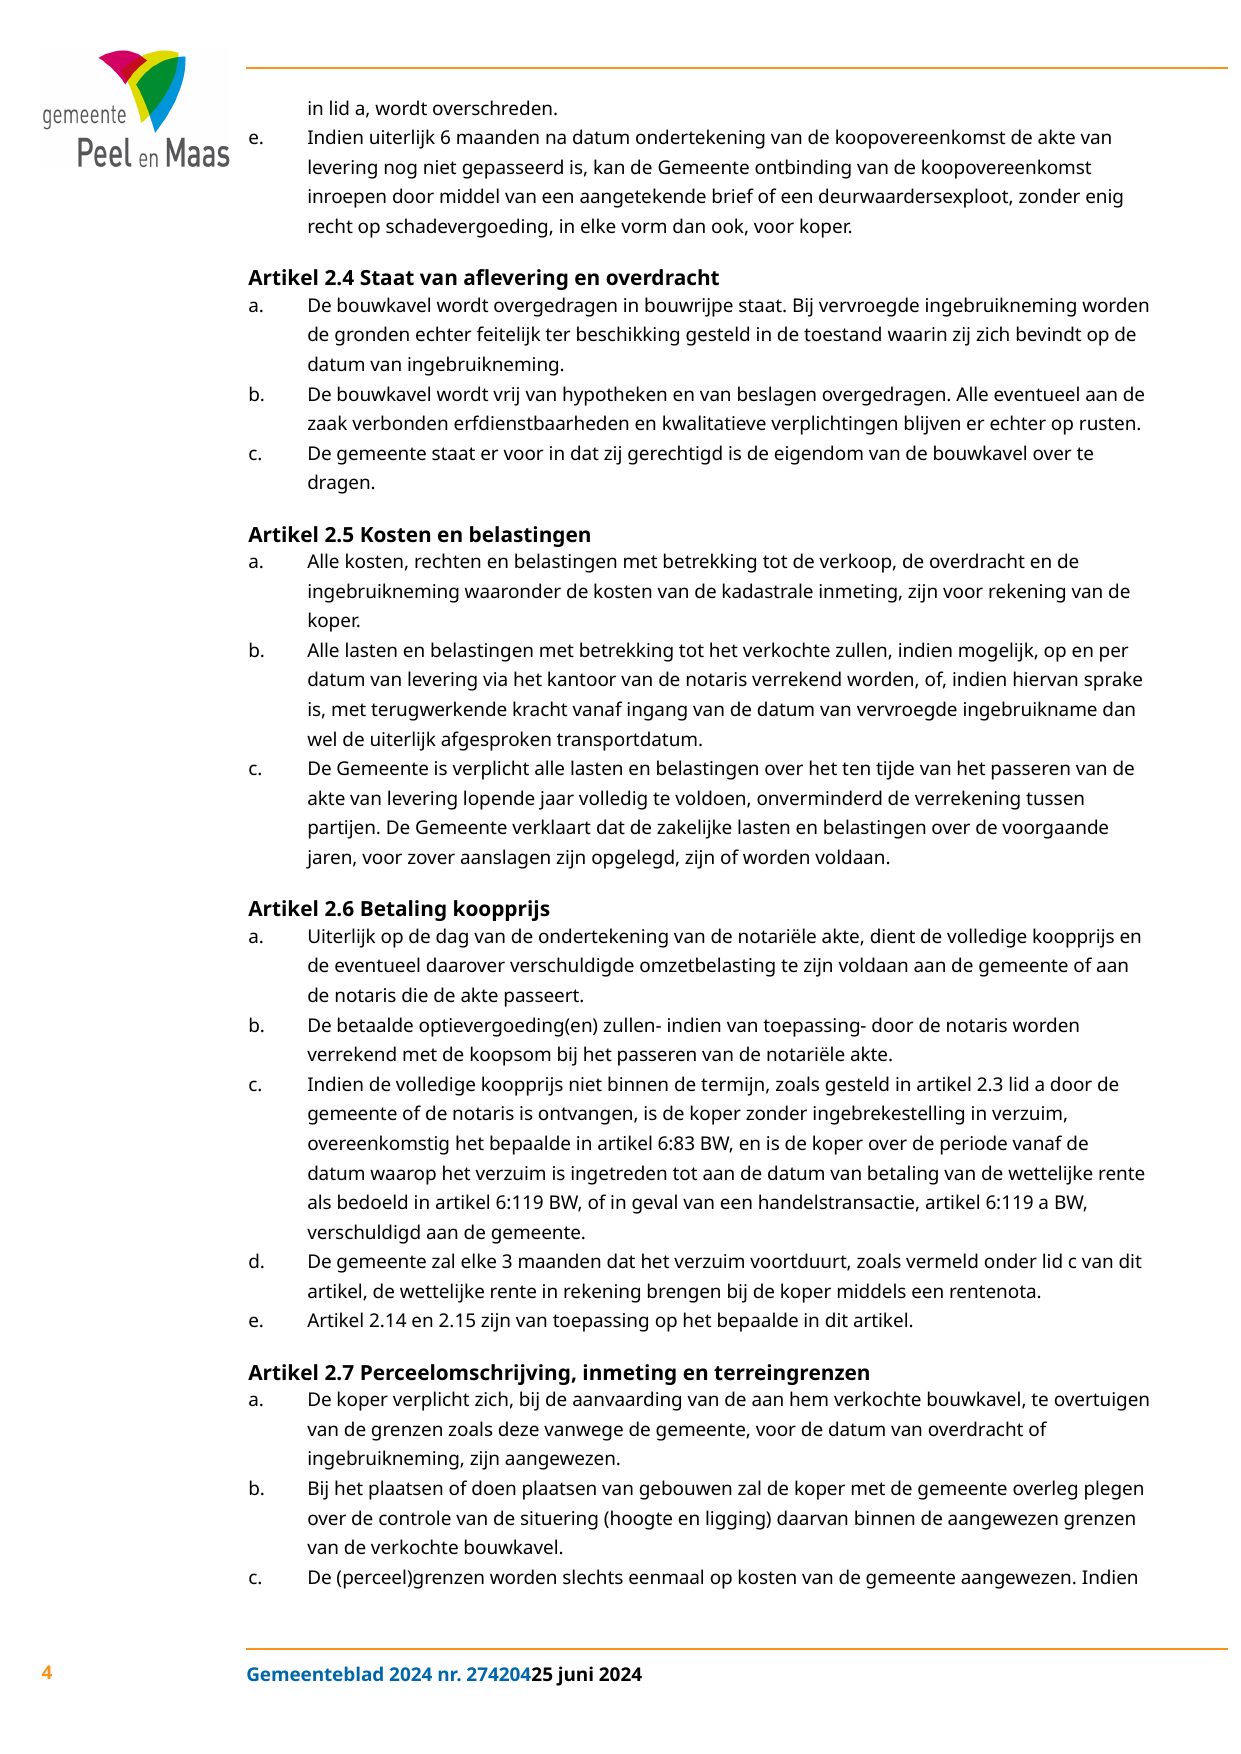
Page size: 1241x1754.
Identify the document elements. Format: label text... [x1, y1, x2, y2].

list Indien uiterlijk 6 maanden na datum ondertekening van de koopovereenkomst de akte van levering nog niet gepasseerd is, kan de Gemeente ontbinding van de koopovereenkomst inroepen door middel van een aangetekende brief of een deurwaardersexploot, zonder enig recht op schadevergoeding, in elke vorm dan ook, voor koper. [248, 124, 1152, 239]
text Artikel 2.4 Staat van aflevering en overdracht [248, 263, 1152, 292]
list Bij het plaatsen of doen plaatsen van gebouwen zal de koper met de gemeente overleg plegen over de controle van de situering (hoogte en ligging) daarvan binnen de aangewezen grenzen van de verkochte bouwkavel. [248, 1475, 1152, 1560]
list Artikel 2.14 en 2.15 zijn van toepassing op het bepaalde in dit artikel. [248, 1308, 1152, 1333]
list Indien de volledige koopprijs niet binnen de termijn, zoals gesteld in artikel 2.3 lid a door de gemeente of de notaris is ontvangen, is de koper zonder ingebrekestelling in verzuim, overeenkomstig het bepaalde in artikel 6:83 BW, en is de koper over de periode vanaf de datum waarop het verzuim is ingetreden tot aan de datum van betaling van de wettelijke rente als bedoeld in artikel 6:119 BW, of in geval van een handelstransactie, artikel 6:119 a BW, verschuldigd aan de gemeente. [248, 1071, 1152, 1244]
list Alle kosten, rechten en belastingen met betrekking tot de verkoop, de overdracht en de ingebruikneming waaronder de kosten van de kadastrale inmeting, zijn voor rekening van de koper. [248, 548, 1152, 633]
picture [41, 47, 231, 172]
list De bouwkavel wordt overgedragen in bouwrijpe staat. Bij vervroegde ingebruikneming worden de gronden echter feitelijk ter beschikking gesteld in de toestand waarin zij zich bevindt op de datum van ingebruikneming. [248, 292, 1152, 377]
list De gemeente staat er voor in dat zij gerechtigd is de eigendom van de bouwkavel over te dragen. [248, 440, 1152, 495]
list De (perceel)grenzen worden slechts eenmaal op kosten van de gemeente aangewezen. Indien [248, 1564, 1152, 1590]
list De betaalde optievergoeding(en) zullen- indien van toepassing- door de notaris worden verrekend met de koopsom bij het passeren van de notariële akte. [248, 1012, 1152, 1067]
list De koper verplicht zich, bij de aanvaarding van de aan hem verkochte bouwkavel, te overtuigen van de grenzen zoals deze vanwege de gemeente, voor de datum van overdracht of ingebruikneming, zijn aangewezen. [248, 1386, 1152, 1471]
list Uiterlijk op de dag van de ondertekening van de notariële akte, dient de volledige koopprijs en de eventueel daarover verschuldigde omzetbelasting te zijn voldaan aan de gemeente of aan de notaris die de akte passeert. [248, 923, 1152, 1008]
list De Gemeente is verplicht alle lasten en belastingen over het ten tijde van het passeren van de akte van levering lopende jaar volledig te voldoen, onverminderd de verrekening tussen partijen. De Gemeente verklaart dat de zakelijke lasten en belastingen over de voorgaande jaren, voor zover aanslagen zijn opgelegd, zijn of worden voldaan. [248, 755, 1152, 870]
list Alle lasten en belastingen met betrekking tot het verkochte zullen, indien mogelijk, op en per datum van levering via het kantoor van de notaris verrekend worden, of, indien hiervan sprake is, met terugwerkende kracht vanaf ingang van de datum van vervroegde ingebruikname dan wel de uiterlijk afgesproken transportdatum. [248, 637, 1152, 752]
text Artikel 2.5 Kosten en belastingen [248, 520, 1152, 548]
list De gemeente zal elke 3 maanden dat het verzuim voortduurt, zoals vermeld onder lid c van dit artikel, de wettelijke rente in rekening brengen bij de koper middels een rentenota. [248, 1248, 1152, 1304]
text Artikel 2.7 Perceelomschrijving, inmeting en terreingrenzen [248, 1358, 1152, 1386]
list De bouwkavel wordt vrij van hypotheken en van beslagen overgedragen. Alle eventueel aan de zaak verbonden erfdienstbaarheden en kwalitatieve verplichtingen blijven er echter op rusten. [248, 381, 1152, 436]
list in lid a, wordt overschreden. [248, 95, 1152, 121]
text Artikel 2.6 Betaling koopprijs [248, 894, 1152, 923]
